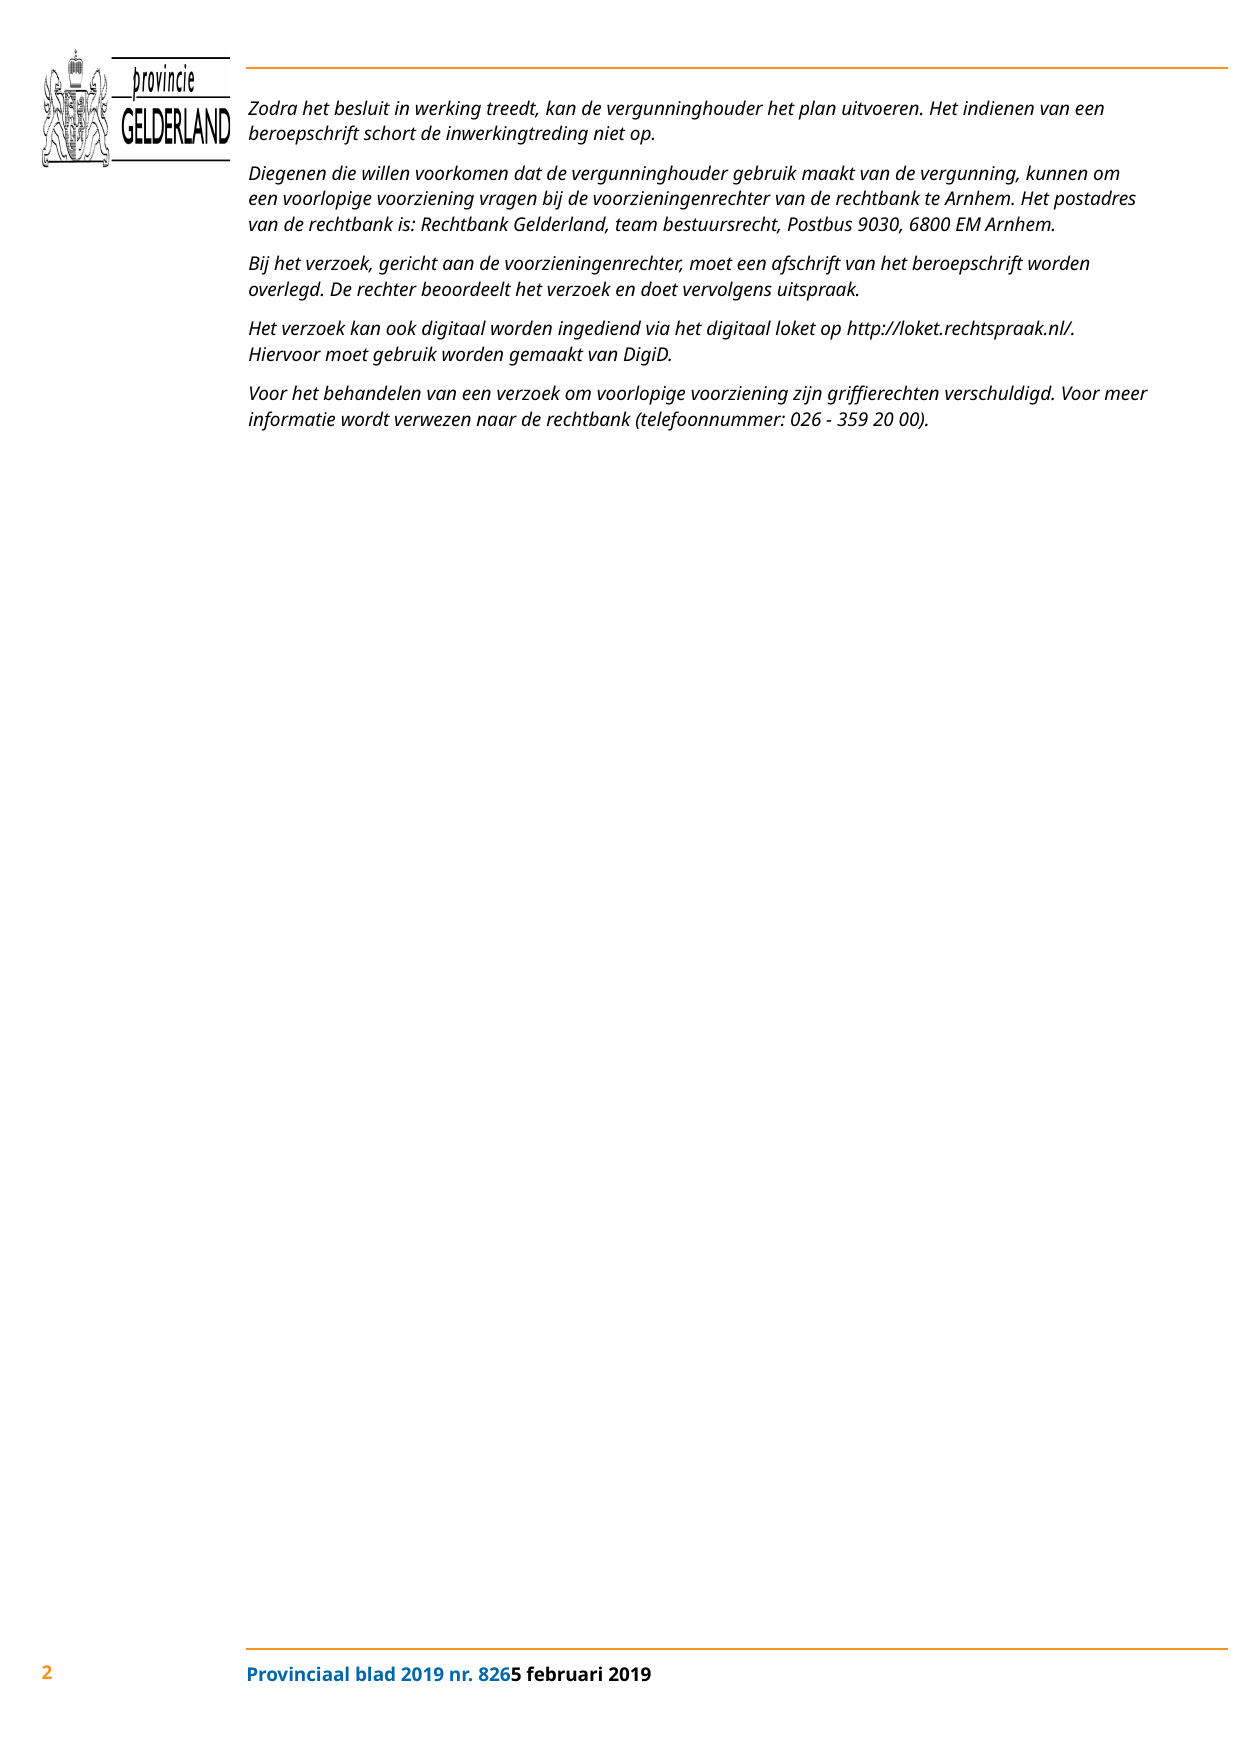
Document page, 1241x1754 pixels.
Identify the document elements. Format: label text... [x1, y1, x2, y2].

text Zodra het besluit in werking treedt, kan de vergunninghouder het plan uitvoeren. Het indienen van een beroepschrift schort de inwerkingtreding niet op. [248, 95, 1152, 146]
text Voor het behandelen van een verzoek om voorlopige voorziening zijn griffierechten verschuldigd. Voor meer informatie wordt verwezen naar de rechtbank (telefoonnummer: 026 - 359 20 00). [248, 381, 1152, 432]
text Bij het verzoek, gericht aan de voorzieningenrechter, moet een afschrift van het beroepschrift worden overlegd. De rechter beoordeelt het verzoek en doet vervolgens uitspraak. [248, 251, 1152, 302]
text Diegenen die willen voorkomen dat de vergunninghouder gebruik maakt van de vergunning, kunnen om een voorlopige voorziening vragen bij de voorzieningenrechter van de rechtbank te Arnhem. Het postadres van de rechtbank is: Rechtbank Gelderland, team bestuursrecht, Postbus 9030, 6800 EM Arnhem. [248, 160, 1152, 237]
text Het verzoek kan ook digitaal worden ingediend via het digitaal loket op http://loket.rechtspraak.nl/. Hiervoor moet gebruik worden gemaakt van DigiD. [248, 316, 1152, 367]
picture [41, 47, 231, 172]
